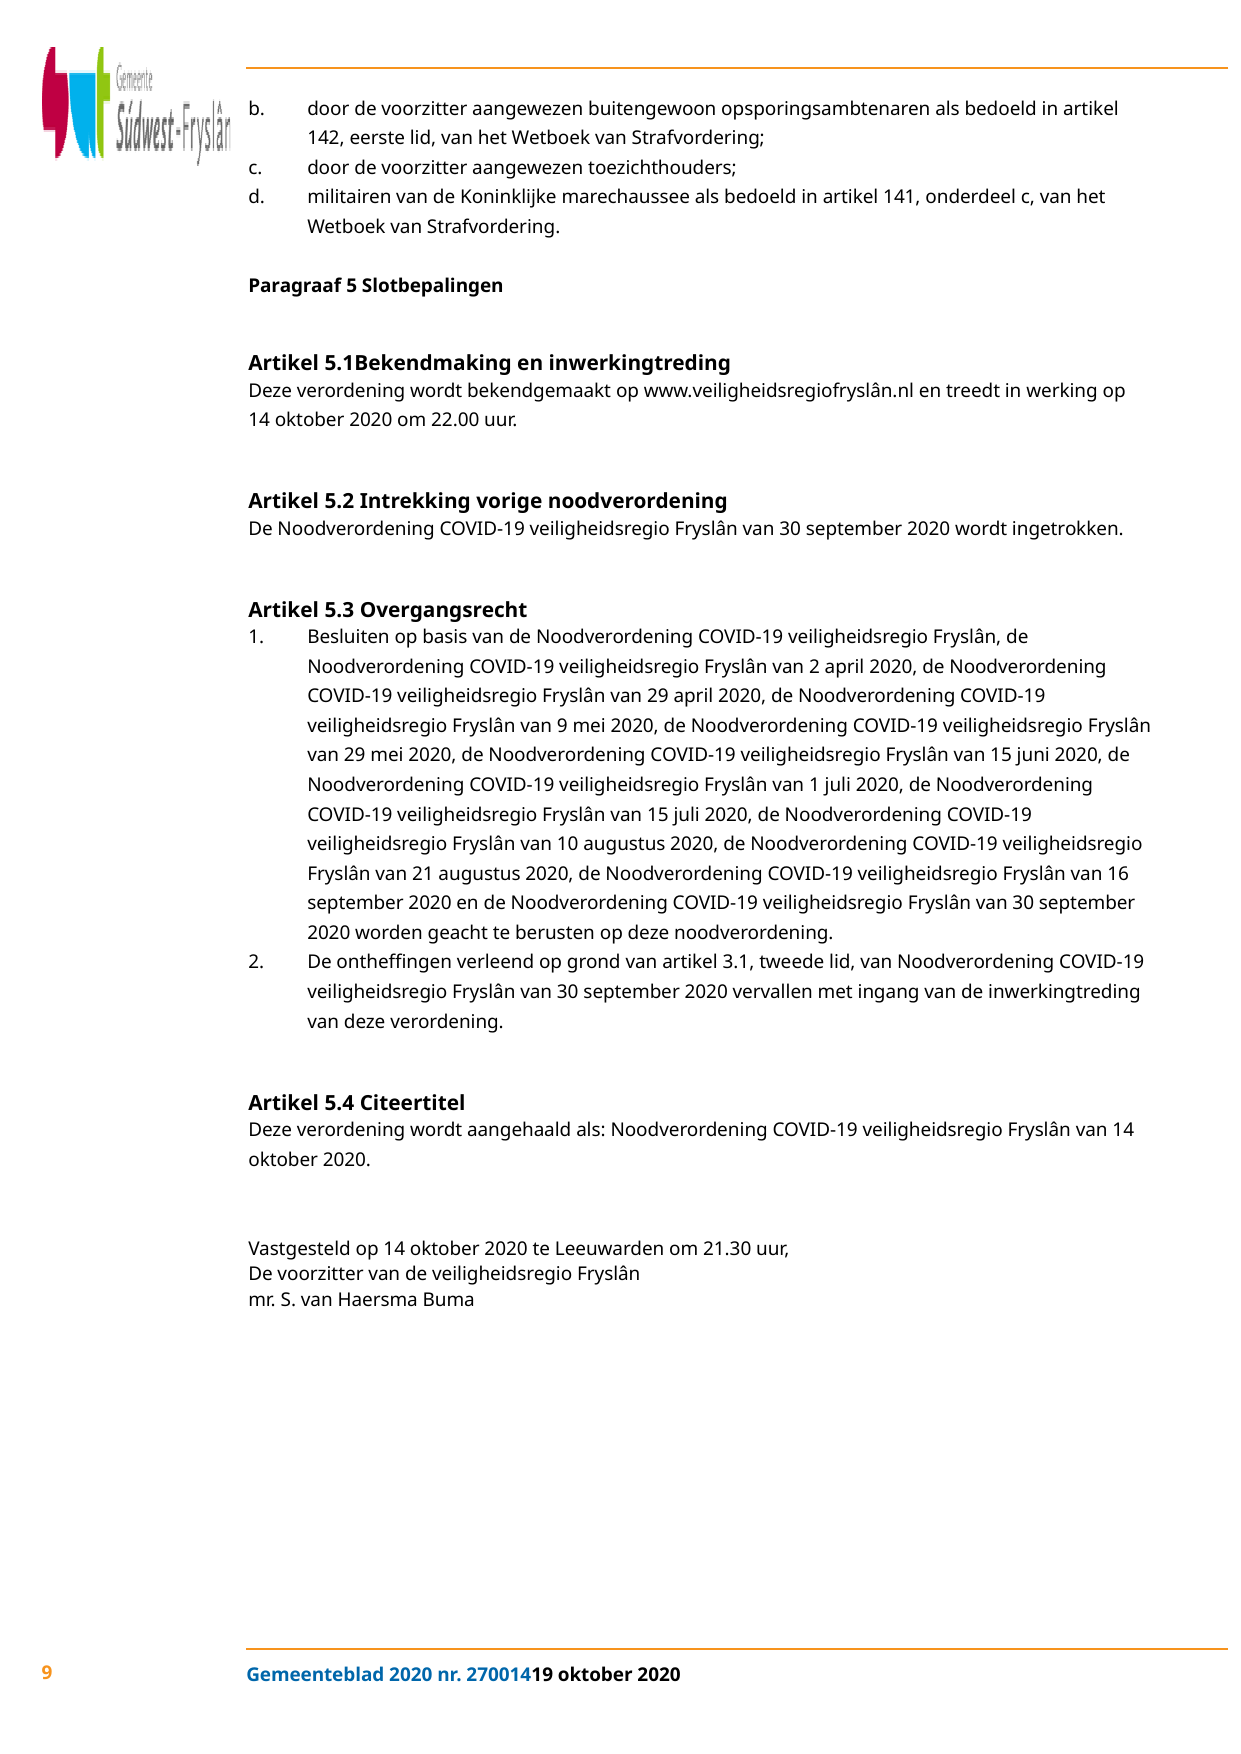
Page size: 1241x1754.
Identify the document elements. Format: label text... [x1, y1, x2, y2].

list Besluiten op basis van de Noodverordening COVID-19 veiligheidsregio Fryslân, de Noodverordening COVID-19 veiligheidsregio Fryslân van 2 april 2020, de Noodverordening COVID-19 veiligheidsregio Fryslân van 29 april 2020, de Noodverordening COVID-19 veiligheidsregio Fryslân van 9 mei 2020, de Noodverordening COVID-19 veiligheidsregio Fryslân van 29 mei 2020, de Noodverordening COVID-19 veiligheidsregio Fryslân van 15 juni 2020, de Noodverordening COVID-19 veiligheidsregio Fryslân van 1 juli 2020, de Noodverordening COVID-19 veiligheidsregio Fryslân van 15 juli 2020, de Noodverordening COVID-19 veiligheidsregio Fryslân van 10 augustus 2020, de Noodverordening COVID-19 veiligheidsregio Fryslân van 21 augustus 2020, de Noodverordening COVID-19 veiligheidsregio Fryslân van 16 september 2020 en de Noodverordening COVID-19 veiligheidsregio Fryslân van 30 september 2020 worden geacht te berusten op deze noodverordening. [248, 623, 1152, 945]
list door de voorzitter aangewezen toezichthouders; [248, 154, 1152, 180]
text Artikel 5.3 Overgangsrecht [248, 595, 1152, 623]
text Deze verordening wordt aangehaald als: Noodverordening COVID-19 veiligheidsregio Fryslân van 14 oktober 2020. [248, 1116, 1152, 1172]
text Vastgesteld op 14 oktober 2020 te Leeuwarden om 21.30 uur, [248, 1235, 1152, 1260]
text Paragraaf 5 Slotbepalingen [248, 272, 1152, 298]
text Artikel 5.2 Intrekking vorige noodverordening [248, 486, 1152, 515]
list De ontheffingen verleend op grond van artikel 3.1, tweede lid, van Noodverordening COVID-19 veiligheidsregio Fryslân van 30 september 2020 vervallen met ingang van de inwerkingtreding van deze verordening. [248, 949, 1152, 1034]
list door de voorzitter aangewezen buitengewoon opsporingsambtenaren als bedoeld in artikel 142, eerste lid, van het Wetboek van Strafvordering; [248, 95, 1152, 150]
text Artikel 5.4 Citeertitel [248, 1088, 1152, 1116]
text De voorzitter van de veiligheidsregio Fryslân [248, 1260, 1152, 1286]
list militairen van de Koninklijke marechaussee als bedoeld in artikel 141, onderdeel c, van het Wetboek van Strafvordering. [248, 183, 1152, 239]
text mr. S. van Haersma Buma [248, 1286, 1152, 1312]
picture [41, 47, 231, 172]
text De Noodverordening COVID-19 veiligheidsregio Fryslân van 30 september 2020 wordt ingetrokken. [248, 515, 1152, 541]
text Deze verordening wordt bekendgemaakt op www.veiligheidsregiofryslân.nl en treedt in werking op 14 oktober 2020 om 22.00 uur. [248, 377, 1152, 432]
text Artikel 5.1Bekendmaking en inwerkingtreding [248, 348, 1152, 377]
